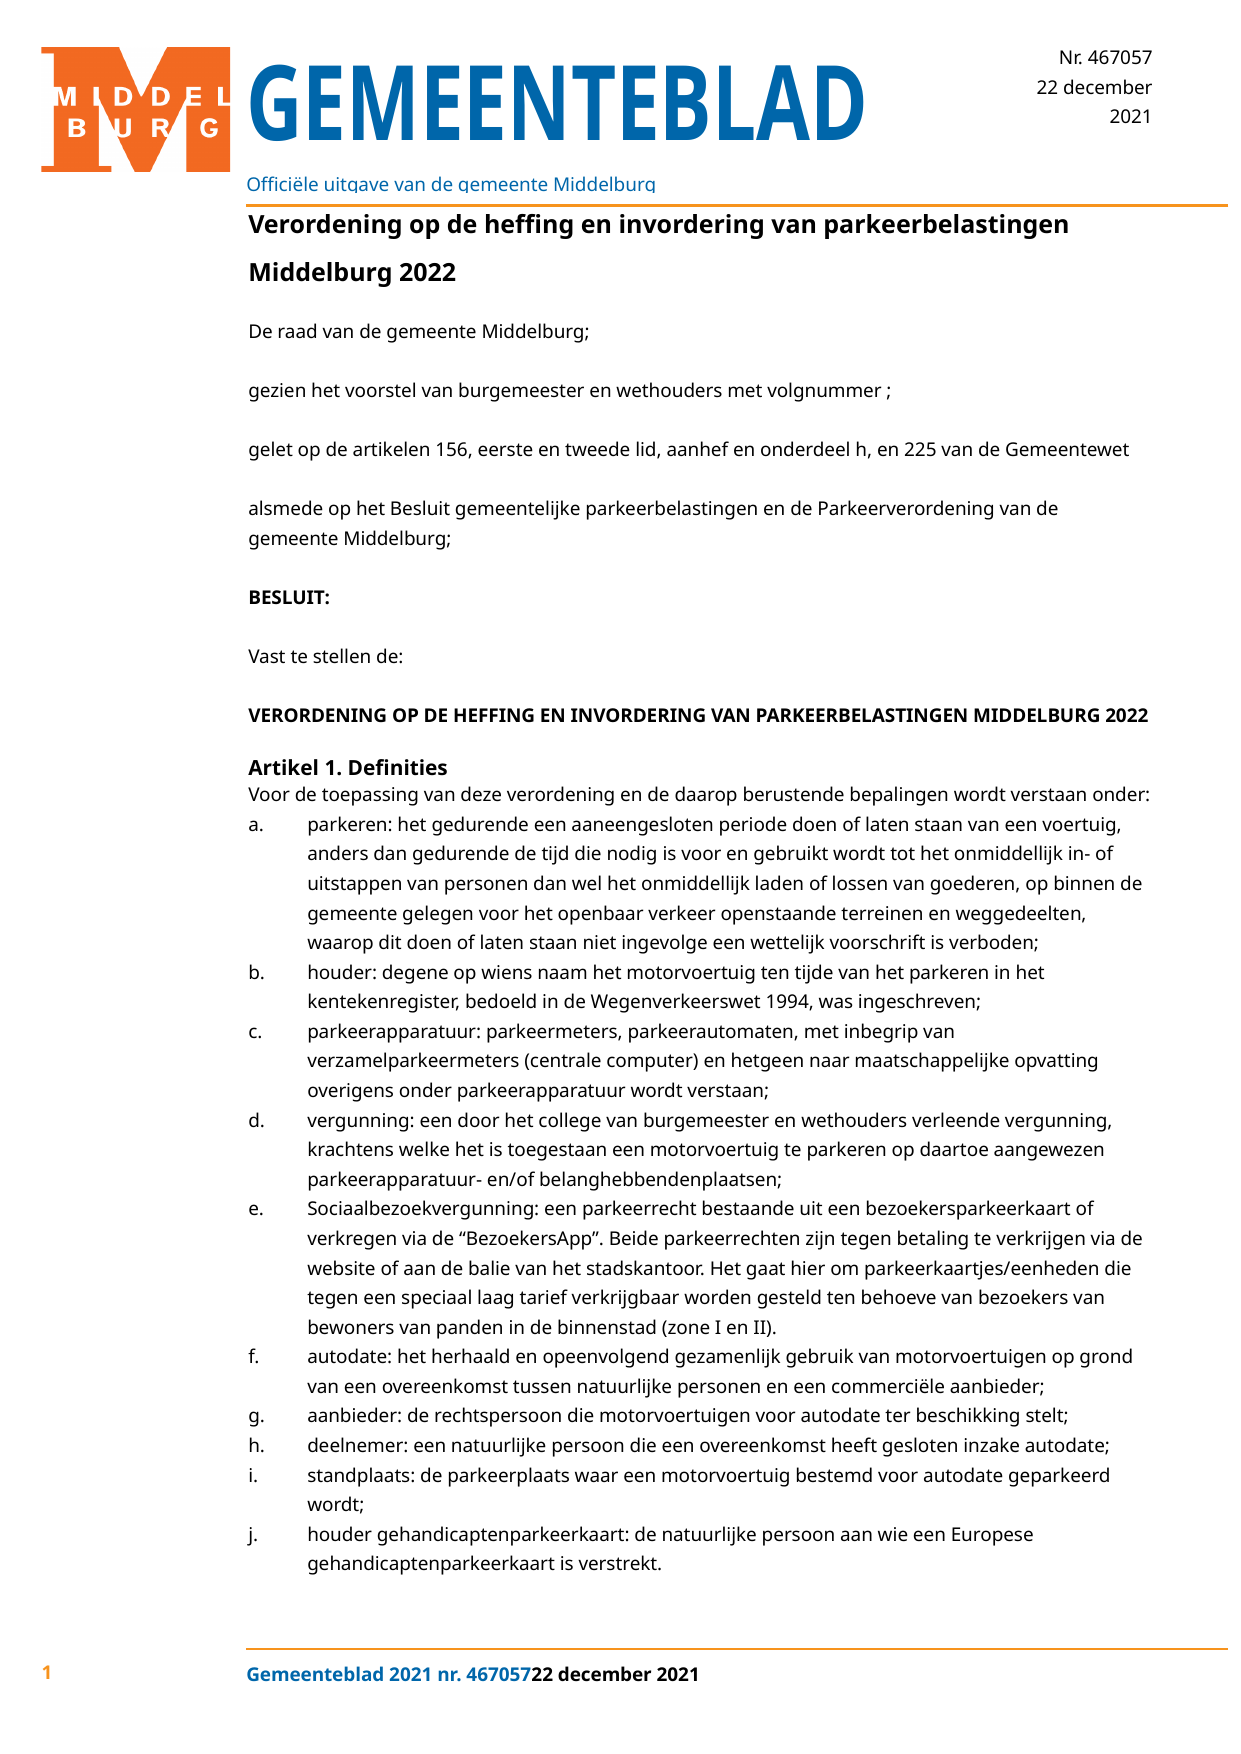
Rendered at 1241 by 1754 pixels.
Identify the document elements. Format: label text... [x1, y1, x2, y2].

list houder gehandicaptenparkeerkaart: de natuurlijke persoon aan wie een Europese gehandicaptenparkeerkaart is verstrekt. [248, 1521, 1152, 1576]
picture [41, 47, 231, 172]
list Sociaalbezoekvergunning: een parkeerrecht bestaande uit een bezoekersparkeerkaart of verkregen via de “BezoekersApp”. Beide parkeerrechten zijn tegen betaling te verkrijgen via de website of aan de balie van het stadskantoor. Het gaat hier om parkeerkaartjes/eenheden die tegen een speciaal laag tarief verkrijgbaar worden gesteld ten behoeve van bezoekers van bewoners van panden in de binnenstad (zone I en II). [248, 1196, 1152, 1339]
list houder: degene op wiens naam het motorvoertuig ten tijde van het parkeren in het kentekenregister, bedoeld in de Wegenverkeerswet 1994, was ingeschreven; [248, 959, 1152, 1014]
text VERORDENING OP DE HEFFING EN INVORDERING VAN PARKEERBELASTINGEN MIDDELBURG 2022 [248, 702, 1152, 728]
text De raad van de gemeente Middelburg; [248, 318, 1152, 344]
text Artikel 1. Definities [248, 753, 1152, 781]
text gezien het voorstel van burgemeester en wethouders met volgnummer ; [248, 377, 1152, 403]
text Verordening op de heffing en invordering van parkeerbelastingen Middelburg 2022 [248, 207, 1152, 288]
text Vast te stellen de: [248, 643, 1152, 669]
list parkeerapparatuur: parkeermeters, parkeerautomaten, met inbegrip van verzamelparkeermeters (centrale computer) en hetgeen naar maatschappelijke opvatting overigens onder parkeerapparatuur wordt verstaan; [248, 1018, 1152, 1103]
list deelnemer: een natuurlijke persoon die een overeenkomst heeft gesloten inzake autodate; [248, 1432, 1152, 1458]
list aanbieder: de rechtspersoon die motorvoertuigen voor autodate ter beschikking stelt; [248, 1403, 1152, 1428]
list parkeren: het gedurende een aaneengesloten periode doen of laten staan van een voertuig, anders dan gedurende de tijd die nodig is voor en gebruikt wordt tot het onmiddellijk in- of uitstappen van personen dan wel het onmiddellijk laden of lossen van goederen, op binnen de gemeente gelegen voor het openbaar verkeer openstaande terreinen en weggedeelten, waarop dit doen of laten staan niet ingevolge een wettelijk voorschrift is verboden; [248, 811, 1152, 955]
text alsmede op het Besluit gemeentelijke parkeerbelastingen en de Parkeerverordening van de gemeente Middelburg; [248, 495, 1152, 551]
list standplaats: de parkeerplaats waar een motorvoertuig bestemd voor autodate geparkeerd wordt; [248, 1462, 1152, 1517]
list vergunning: een door het college van burgemeester en wethouders verleende vergunning, krachtens welke het is toegestaan een motorvoertuig te parkeren op daartoe aangewezen parkeerapparatuur- en/of belanghebbendenplaatsen; [248, 1107, 1152, 1192]
text Voor de toepassing van deze verordening en de daarop berustende bepalingen wordt verstaan onder: [248, 781, 1152, 807]
text gelet op de artikelen 156, eerste en tweede lid, aanhef en onderdeel h, en 225 van de Gemeentewet [248, 436, 1152, 462]
list autodate: het herhaald en opeenvolgend gezamenlijk gebruik van motorvoertuigen op grond van een overeenkomst tussen natuurlijke personen en een commerciële aanbieder; [248, 1343, 1152, 1399]
text BESLUIT: [248, 584, 1152, 610]
